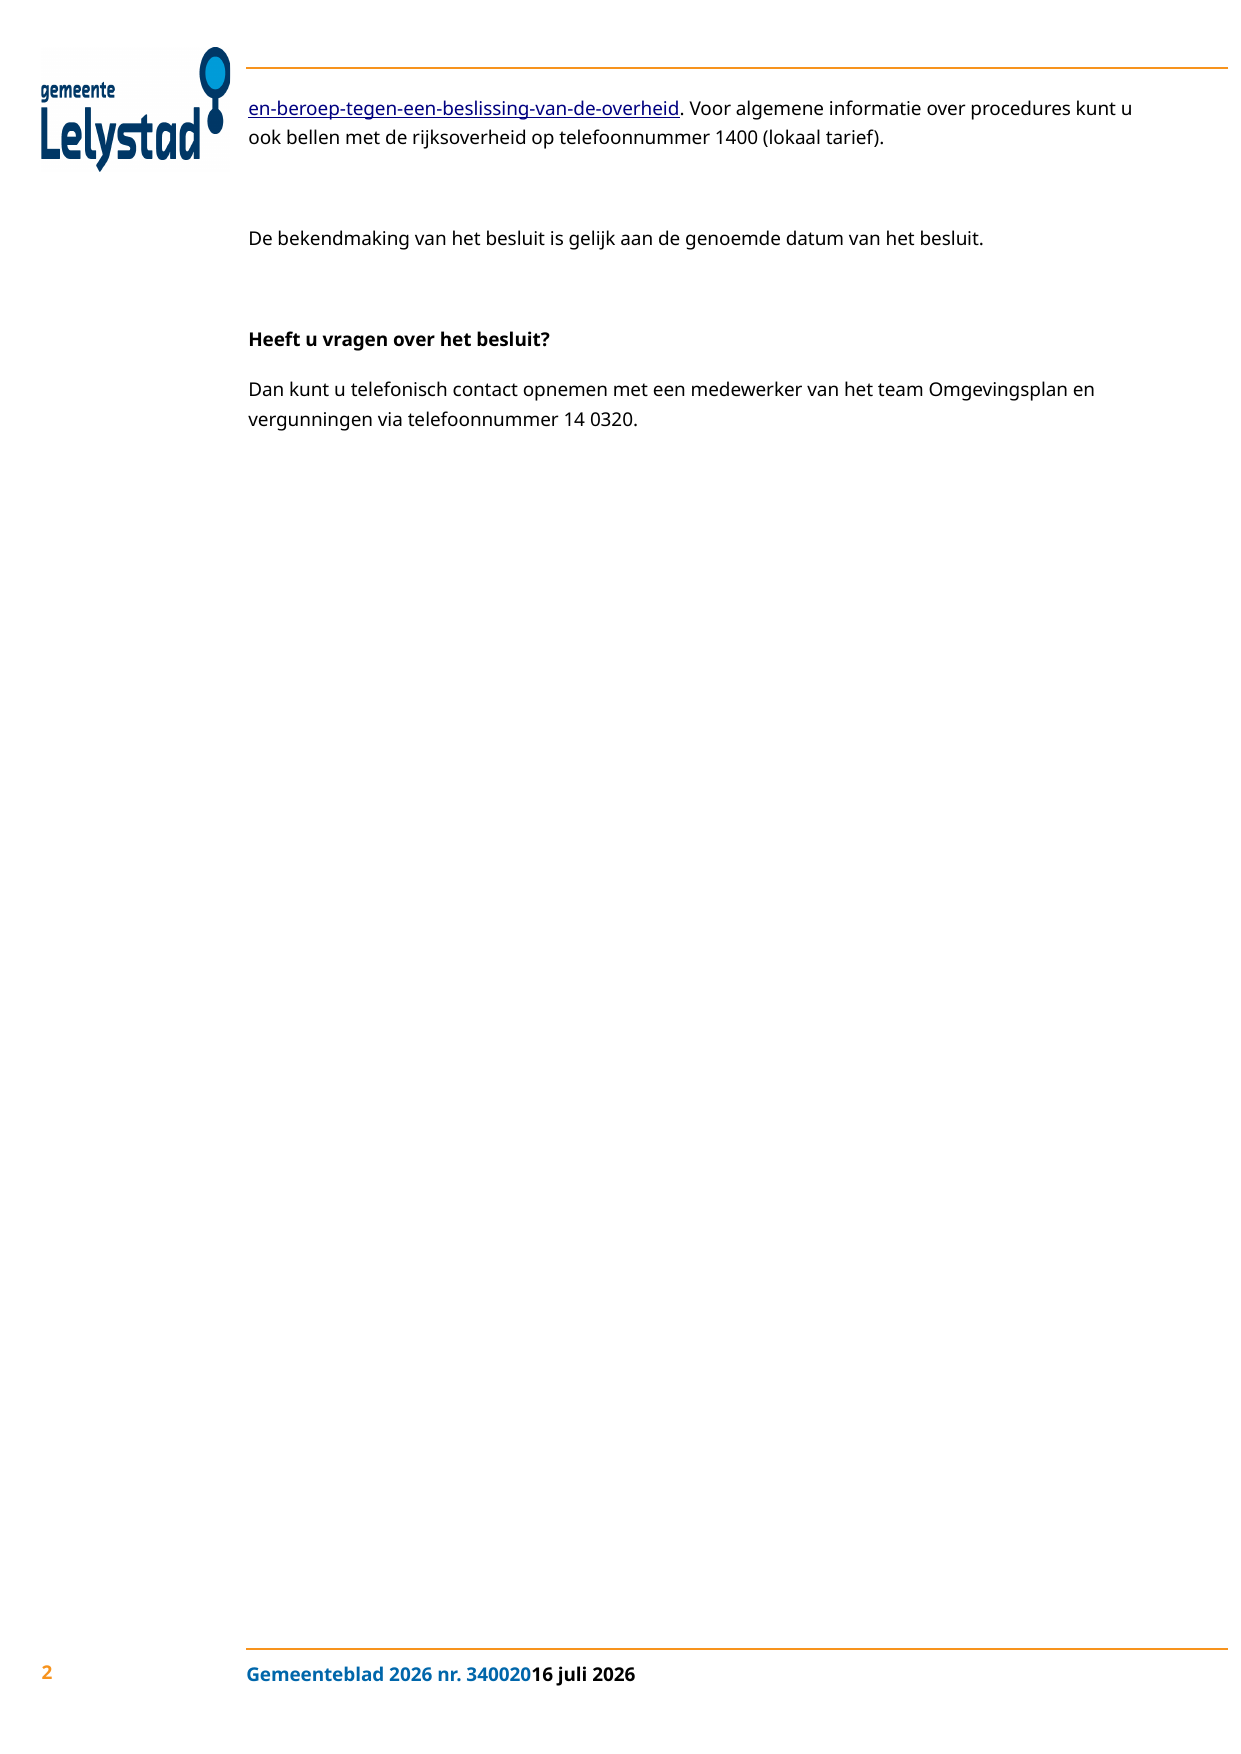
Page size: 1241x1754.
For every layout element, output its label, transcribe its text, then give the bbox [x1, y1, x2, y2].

picture [41, 47, 231, 172]
text en-beroep-tegen-een-beslissing-van-de-overheid. Voor algemene informatie over procedures kunt u ook bellen met de rijksoverheid op telefoonnummer 1400 (lokaal tarief). [248, 95, 1152, 150]
text Dan kunt u telefonisch contact opnemen met een medewerker van het team Omgevingsplan en vergunningen via telefoonnummer 14 0320. [248, 376, 1152, 432]
text Heeft u vragen over het besluit? [248, 326, 1152, 352]
text De bekendmaking van het besluit is gelijk aan de genoemde datum van het besluit. [248, 225, 1152, 251]
